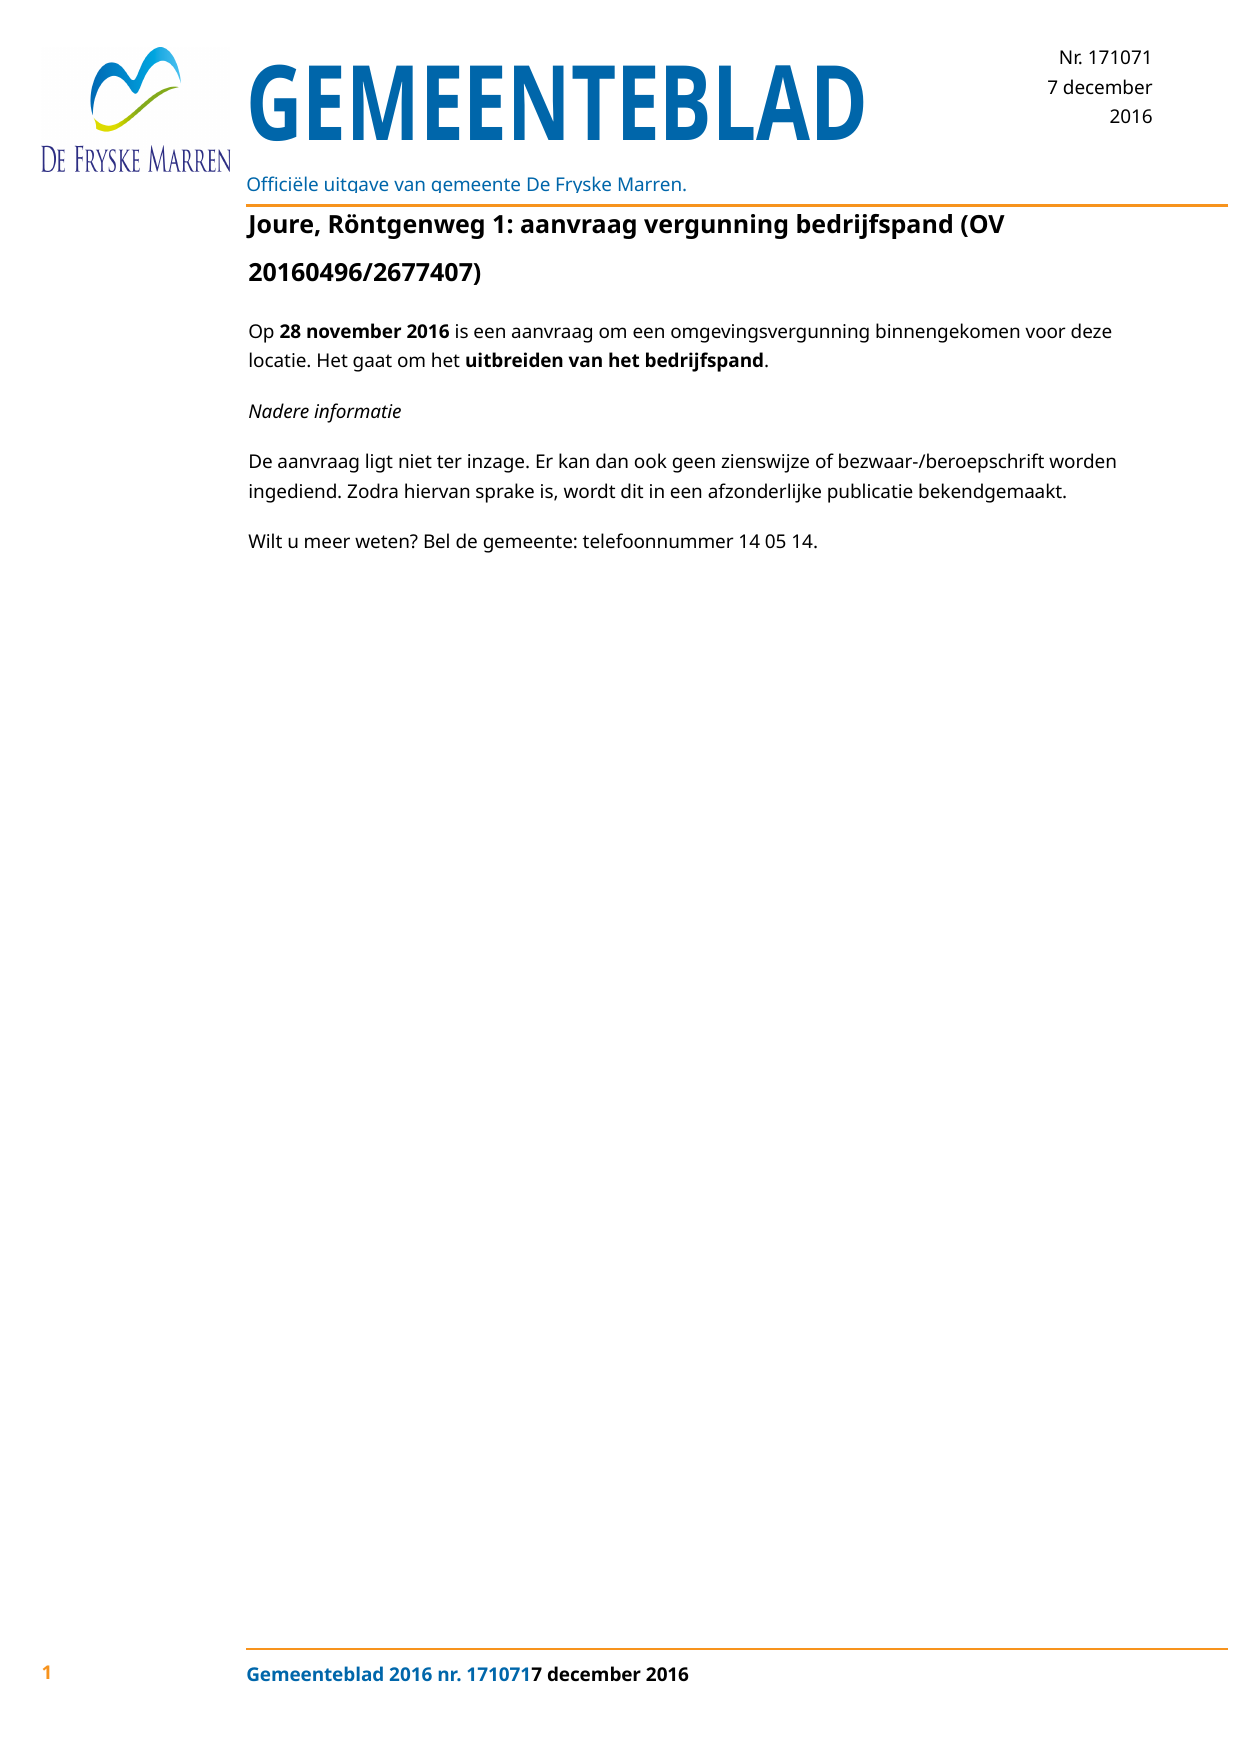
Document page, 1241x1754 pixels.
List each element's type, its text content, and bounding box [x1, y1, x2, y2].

text Joure, Röntgenweg 1: aanvraag vergunning bedrijfspand (OV 20160496/2677407) [248, 207, 1152, 288]
text Wilt u meer weten? Bel de gemeente: telefoonnummer 14 05 14. [248, 528, 1152, 554]
text Nadere informatie [248, 398, 1152, 424]
picture [41, 47, 231, 172]
text Op 28 november 2016 is een aanvraag om een omgevingsvergunning binnengekomen voor deze locatie. Het gaat om het uitbreiden van het bedrijfspand. [248, 318, 1152, 373]
text De aanvraag ligt niet ter inzage. Er kan dan ook geen zienswijze of bezwaar-/beroepschrift worden ingediend. Zodra hiervan sprake is, wordt dit in een afzonderlijke publicatie bekendgemaakt. [248, 448, 1152, 504]
